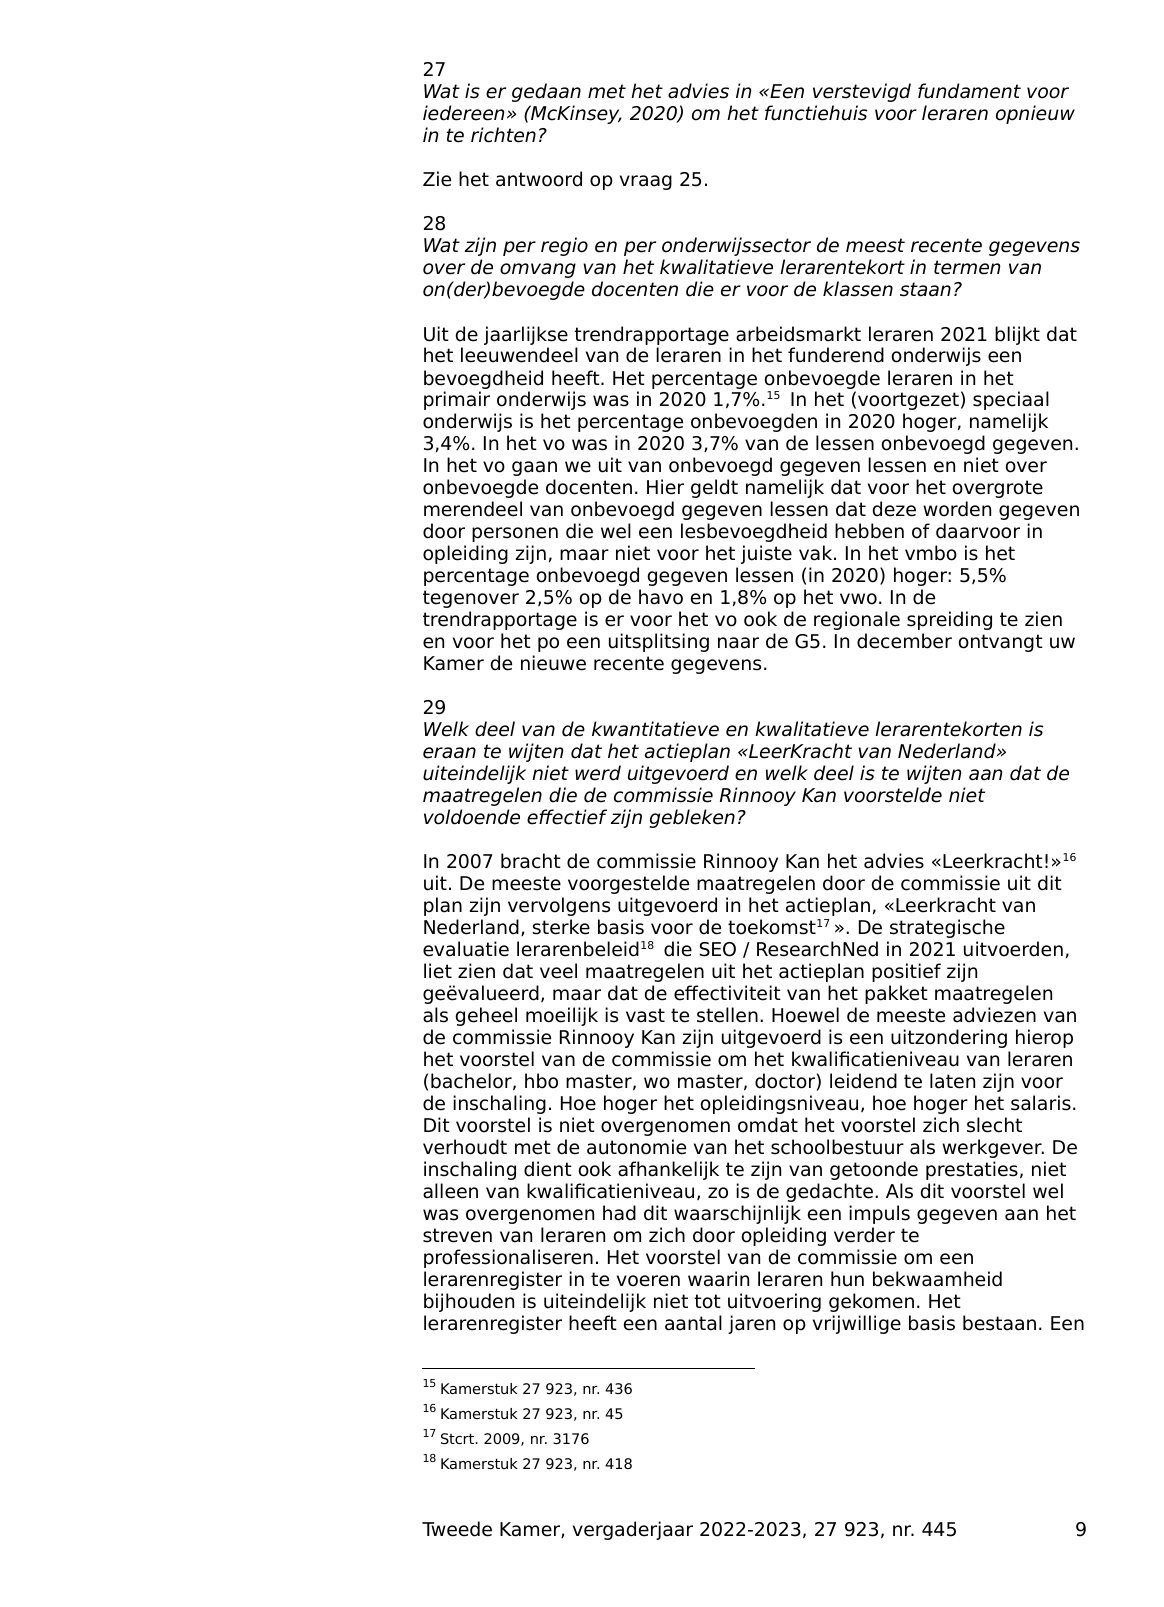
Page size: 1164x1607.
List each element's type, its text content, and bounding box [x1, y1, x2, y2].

text Kamerstuk 27 923, nr. 45 [422, 1402, 1087, 1424]
text In 2007 bracht de commissie Rinnooy Kan het advies «Leerkracht!» uit. De meeste voorgestelde maatregelen door de commissie uit dit plan zijn vervolgens uitgevoerd in het actieplan, «Leerkracht van Nederland, sterke basis voor de toekomst». De strategische evaluatie lerarenbeleid die SEO / ResearchNed in 2021 uitvoerden, liet zien dat veel maatregelen uit het actieplan positief zijn geëvalueerd, maar dat de effectiviteit van het pakket maatregelen als geheel moeilijk is vast te stellen. Hoewel de meeste adviezen van de commissie Rinnooy Kan zijn uitgevoerd is een uitzondering hierop het voorstel van de commissie om het kwalificatieniveau van leraren (bachelor, hbo master, wo master, doctor) leidend te laten zijn voor de inschaling. Hoe hoger het opleidingsniveau, hoe hoger het salaris. Dit voorstel is niet overgenomen omdat het voorstel zich slecht verhoudt met de autonomie van het schoolbestuur als werkgever. De inschaling dient ook afhankelijk te zijn van getoonde prestaties, niet alleen van kwalificatieniveau, zo is de gedachte. Als dit voorstel wel was overgenomen had dit waarschijnlijk een impuls gegeven aan het streven van leraren om zich door opleiding verder te professionaliseren. Het voorstel van de commissie om een lerarenregister in te voeren waarin leraren hun bekwaamheid bijhouden is uiteindelijk niet tot uitvoering gekomen. Het lerarenregister heeft een aantal jaren op vrijwillige basis bestaan. Een [422, 851, 1087, 1335]
text Kamerstuk 27 923, nr. 436 [422, 1377, 1087, 1399]
text 28 [422, 213, 1087, 235]
text 29 [422, 697, 1087, 719]
text Zie het antwoord op vraag 25. [422, 169, 1087, 191]
text Wat zijn per regio en per onderwijssector de meest recente gegevens over de omvang van het kwalitatieve lerarentekort in termen van on(der)bevoegde docenten die er voor de klassen staan? [422, 235, 1087, 301]
text 27 [422, 59, 1087, 81]
text Kamerstuk 27 923, nr. 418 [422, 1452, 1087, 1474]
text Wat is er gedaan met het advies in «Een verstevigd fundament voor iedereen» (McKinsey, 2020) om het functiehuis voor leraren opnieuw in te richten? [422, 81, 1087, 147]
text Uit de jaarlijkse trendrapportage arbeidsmarkt leraren 2021 blijkt dat het leeuwendeel van de leraren in het funderend onderwijs een bevoegdheid heeft. Het percentage onbevoegde leraren in het primair onderwijs was in 2020 1,7%. In het (voortgezet) speciaal onderwijs is het percentage onbevoegden in 2020 hoger, namelijk 3,4%. In het vo was in 2020 3,7% van de lessen onbevoegd gegeven. In het vo gaan we uit van onbevoegd gegeven lessen en niet over onbevoegde docenten. Hier geldt namelijk dat voor het overgrote merendeel van onbevoegd gegeven lessen dat deze worden gegeven door personen die wel een lesbevoegdheid hebben of daarvoor in opleiding zijn, maar niet voor het juiste vak. In het vmbo is het percentage onbevoegd gegeven lessen (in 2020) hoger: 5,5% tegenover 2,5% op de havo en 1,8% op het vwo. In de trendrapportage is er voor het vo ook de regionale spreiding te zien en voor het po een uitsplitsing naar de G5. In december ontvangt uw Kamer de nieuwe recente gegevens. [422, 323, 1087, 675]
text Welk deel van de kwantitatieve en kwalitatieve lerarentekorten is eraan te wijten dat het actieplan «LeerKracht van Nederland» uiteindelijk niet werd uitgevoerd en welk deel is te wijten aan dat de maatregelen die de commissie Rinnooy Kan voorstelde niet voldoende effectief zijn gebleken? [422, 719, 1087, 829]
text Stcrt. 2009, nr. 3176 [422, 1427, 1087, 1449]
